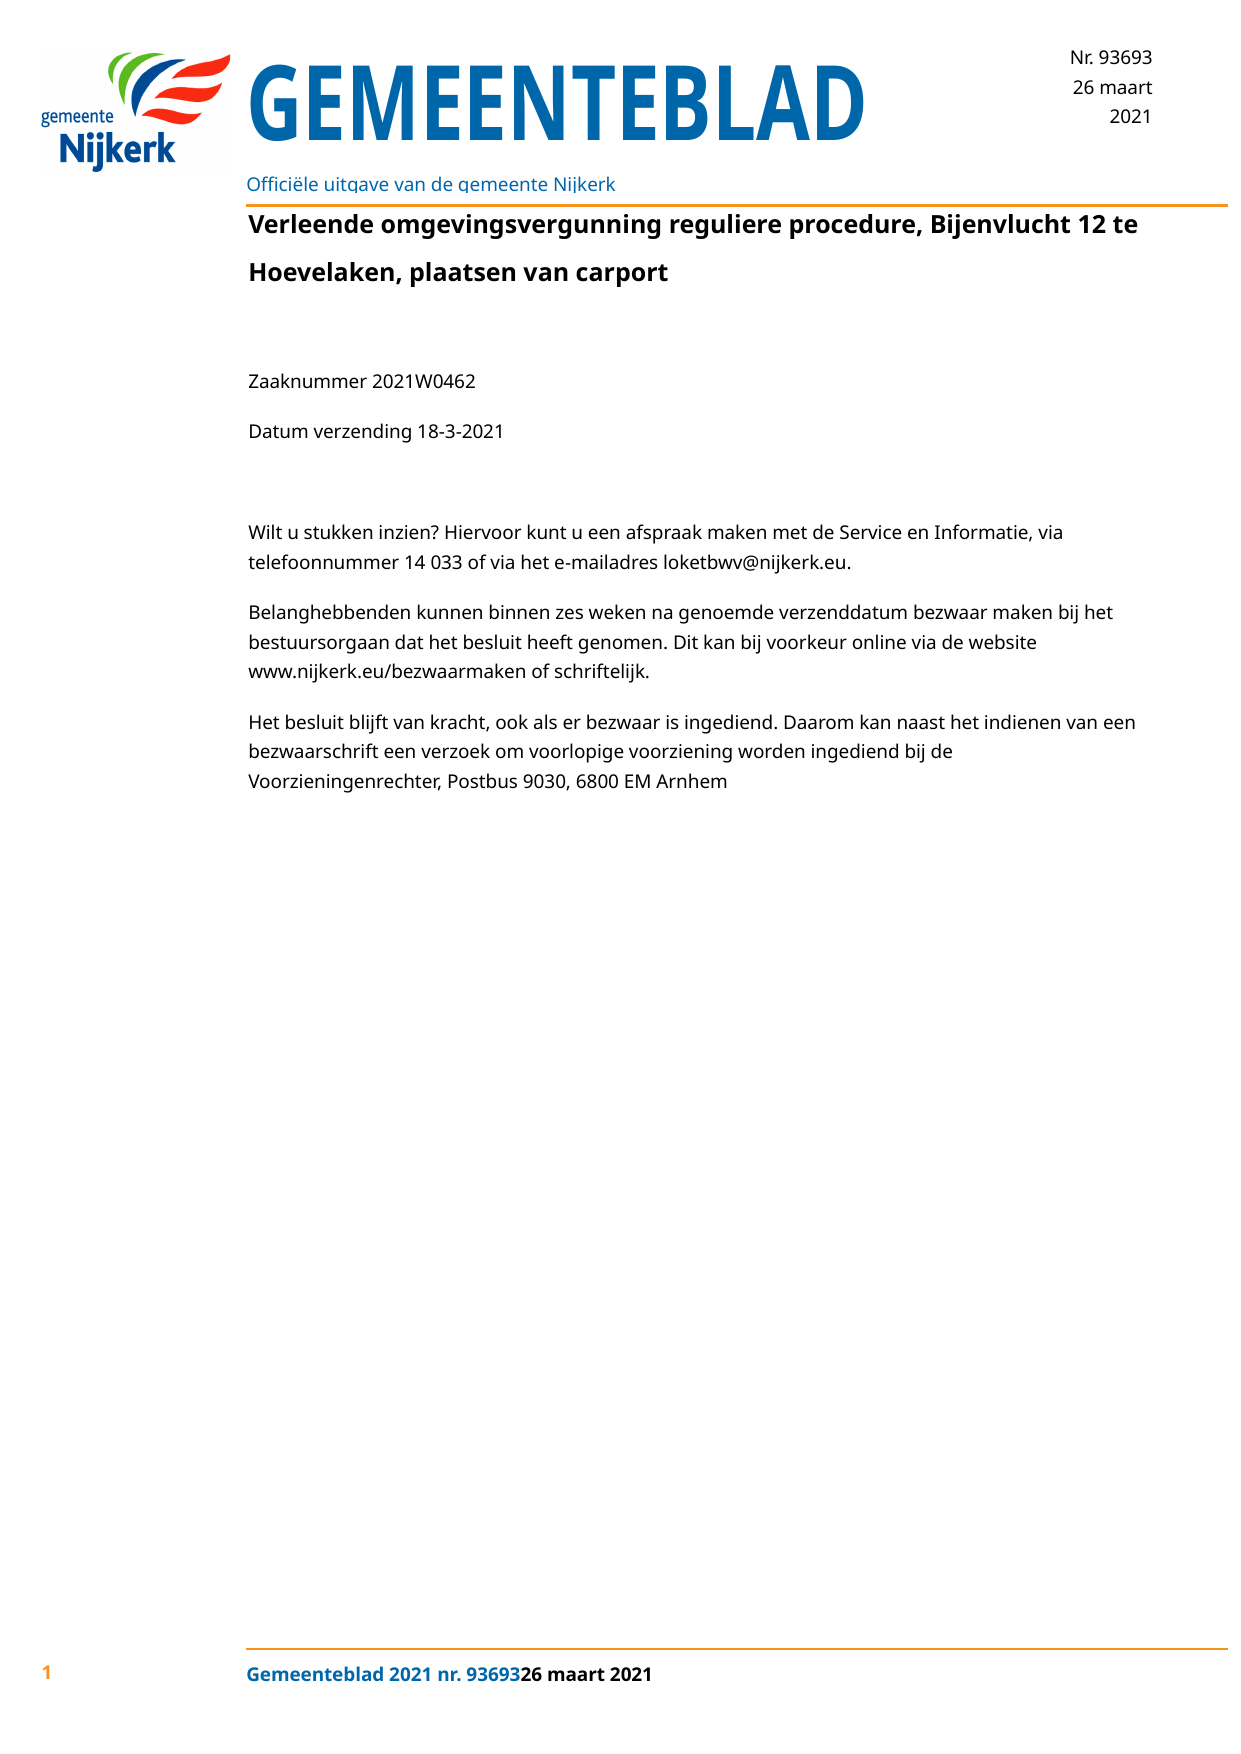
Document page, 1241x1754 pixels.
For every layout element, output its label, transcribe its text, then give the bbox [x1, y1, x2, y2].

text Het besluit blijft van kracht, ook als er bezwaar is ingediend. Daarom kan naast het indienen van een bezwaarschrift een verzoek om voorlopige voorziening worden ingediend bij de Voorzieningenrechter, Postbus 9030, 6800 EM Arnhem [248, 709, 1152, 794]
text Zaaknummer 2021W0462 [248, 368, 1152, 394]
text Belanghebbenden kunnen binnen zes weken na genoemde verzenddatum bezwaar maken bij het bestuursorgaan dat het besluit heeft genomen. Dit kan bij voorkeur online via de website www.nijkerk.eu/bezwaarmaken of schriftelijk. [248, 599, 1152, 684]
text Wilt u stukken inzien? Hiervoor kunt u een afspraak maken met de Service en Informatie, via telefoonnummer 14 033 of via het e-mailadres loketbwv@nijkerk.eu. [248, 519, 1152, 575]
picture [41, 47, 231, 172]
text Verleende omgevingsvergunning reguliere procedure, Bijenvlucht 12 te Hoevelaken, plaatsen van carport [248, 207, 1152, 288]
text Datum verzending 18-3-2021 [248, 419, 1152, 444]
